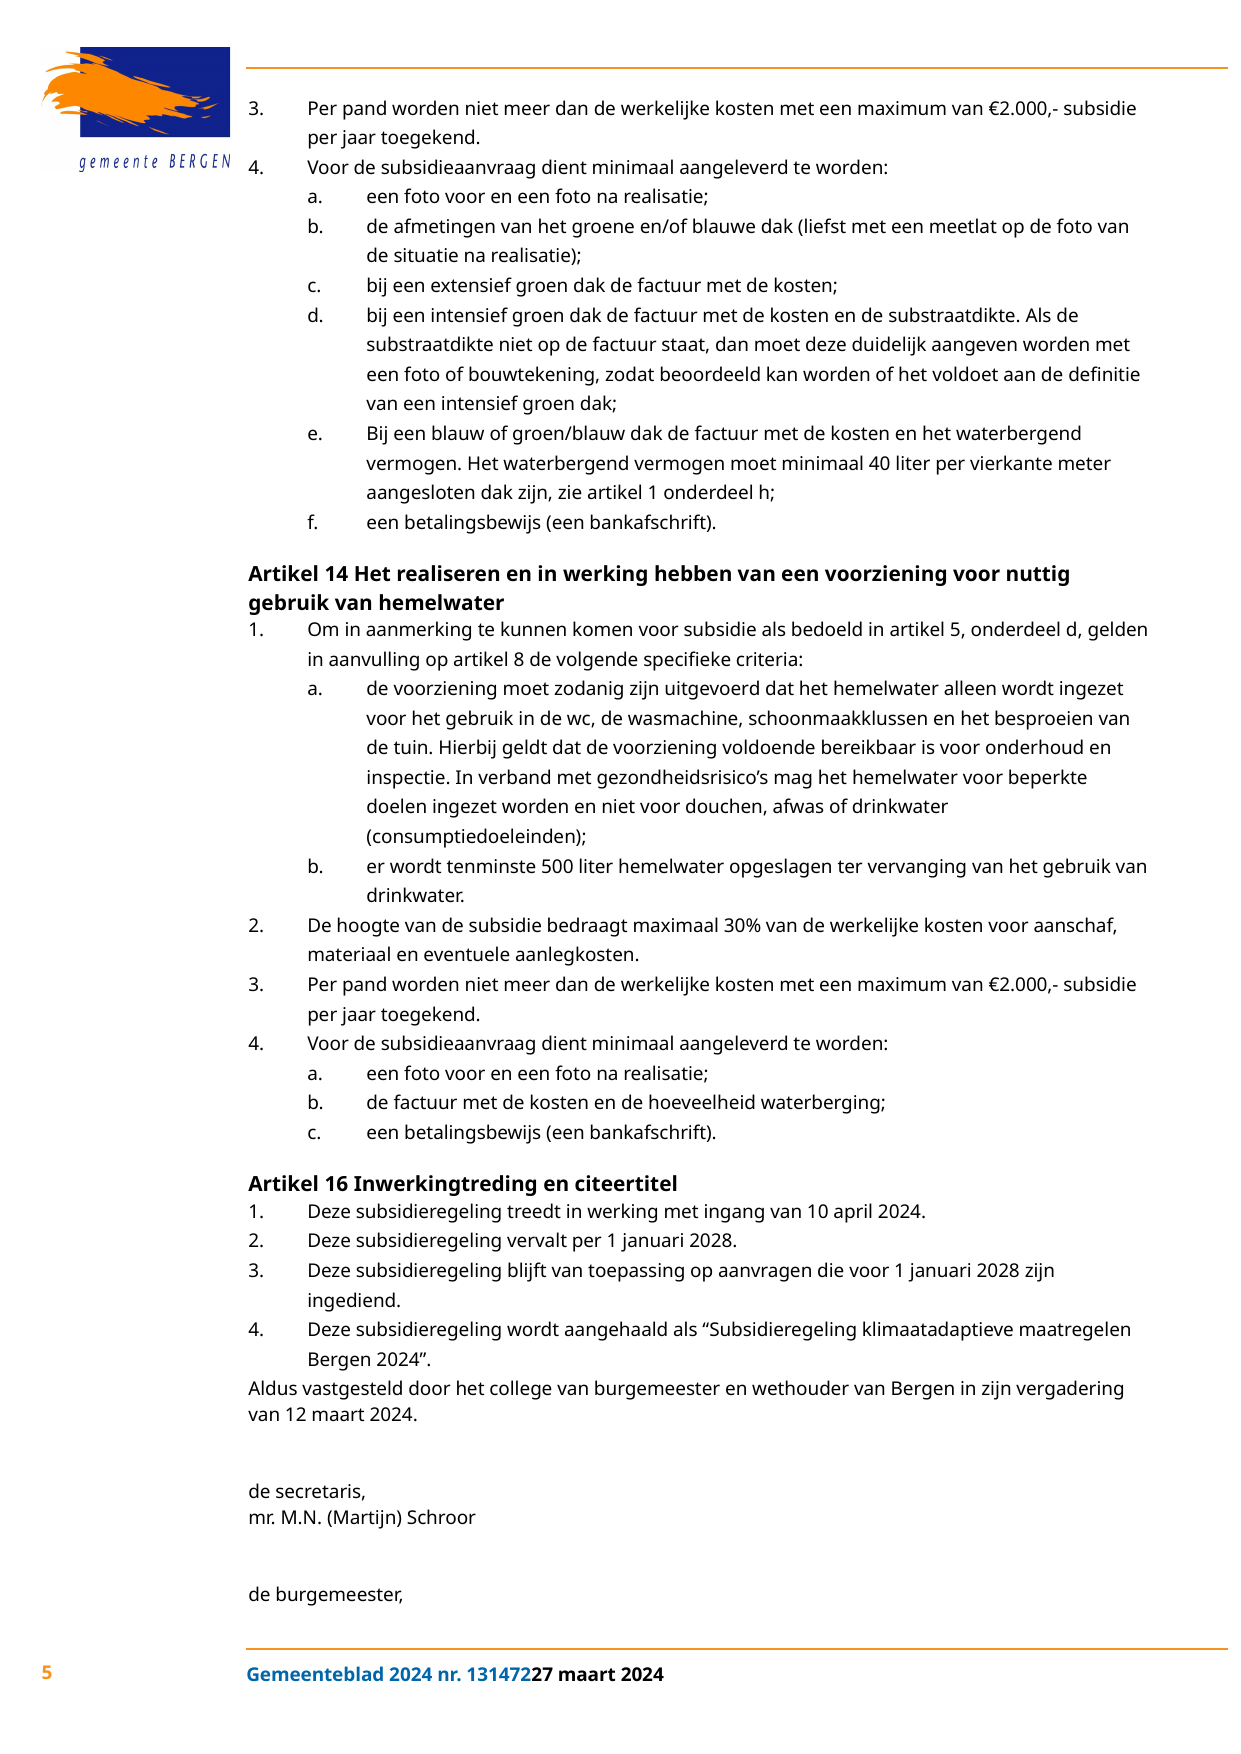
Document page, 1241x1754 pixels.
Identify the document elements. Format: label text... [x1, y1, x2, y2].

text Artikel 14 Het realiseren en in werking hebben van een voorziening voor nuttig gebruik van hemelwater [248, 559, 1152, 616]
list Per pand worden niet meer dan de werkelijke kosten met een maximum van €2.000,- subsidie per jaar toegekend. [248, 95, 1152, 150]
list er wordt tenminste 500 liter hemelwater opgeslagen ter vervanging van het gebruik van drinkwater. [307, 853, 1152, 908]
list de factuur met de kosten en de hoeveelheid waterberging; [307, 1089, 1152, 1115]
list een betalingsbewijs (een bankafschrift). [307, 509, 1152, 535]
list de voorziening moet zodanig zijn uitgevoerd dat het hemelwater alleen wordt ingezet voor het gebruik in de wc, de wasmachine, schoonmaakklussen en het besproeien van de tuin. Hierbij geldt dat de voorziening voldoende bereikbaar is voor onderhoud en inspectie. In verband met gezondheidsrisico’s mag het hemelwater voor beperkte doelen ingezet worden en niet voor douchen, afwas of drinkwater (consumptiedoeleinden); [307, 675, 1152, 849]
list Deze subsidieregeling vervalt per 1 januari 2028. [248, 1228, 1152, 1253]
list De hoogte van de subsidie bedraagt maximaal 30% van de werkelijke kosten voor aanschaf, materiaal en eventuele aanlegkosten. [248, 912, 1152, 967]
list Per pand worden niet meer dan de werkelijke kosten met een maximum van €2.000,- subsidie per jaar toegekend. [248, 971, 1152, 1027]
text de secretaris, [248, 1478, 1152, 1504]
list Deze subsidieregeling wordt aangehaald als “Subsidieregeling klimaatadaptieve maatregelen Bergen 2024”. [248, 1316, 1152, 1372]
list een foto voor en een foto na realisatie; [307, 1060, 1152, 1086]
picture [41, 47, 231, 172]
text Artikel 16 Inwerkingtreding en citeertitel [248, 1169, 1152, 1198]
list Voor de subsidieaanvraag dient minimaal aangeleverd te worden: [248, 1030, 1152, 1056]
list Deze subsidieregeling blijft van toepassing op aanvragen die voor 1 januari 2028 zijn ingediend. [248, 1257, 1152, 1312]
list Om in aanmerking te kunnen komen voor subsidie als bedoeld in artikel 5, onderdeel d, gelden in aanvulling op artikel 8 de volgende specifieke criteria: [248, 616, 1152, 672]
list Deze subsidieregeling treedt in werking met ingang van 10 april 2024. [248, 1198, 1152, 1224]
list bij een extensief groen dak de factuur met de kosten; [307, 272, 1152, 298]
list bij een intensief groen dak de factuur met de kosten en de substraatdikte. Als de substraatdikte niet op de factuur staat, dan moet deze duidelijk aangeven worden met een foto of bouwtekening, zodat beoordeeld kan worden of het voldoet aan de definitie van een intensief groen dak; [307, 302, 1152, 416]
text mr. M.N. (Martijn) Schroor [248, 1504, 1152, 1530]
text de burgemeester, [248, 1581, 1152, 1607]
list Bij een blauw of groen/blauw dak de factuur met de kosten en het waterbergend vermogen. Het waterbergend vermogen moet minimaal 40 liter per vierkante meter aangesloten dak zijn, zie artikel 1 onderdeel h; [307, 420, 1152, 505]
text Aldus vastgesteld door het college van burgemeester en wethouder van Bergen in zijn vergadering van 12 maart 2024. [248, 1376, 1152, 1427]
list een betalingsbewijs (een bankafschrift). [307, 1119, 1152, 1145]
list Voor de subsidieaanvraag dient minimaal aangeleverd te worden: [248, 154, 1152, 180]
list een foto voor en een foto na realisatie; [307, 183, 1152, 209]
list de afmetingen van het groene en/of blauwe dak (liefst met een meetlat op de foto van de situatie na realisatie); [307, 213, 1152, 268]
